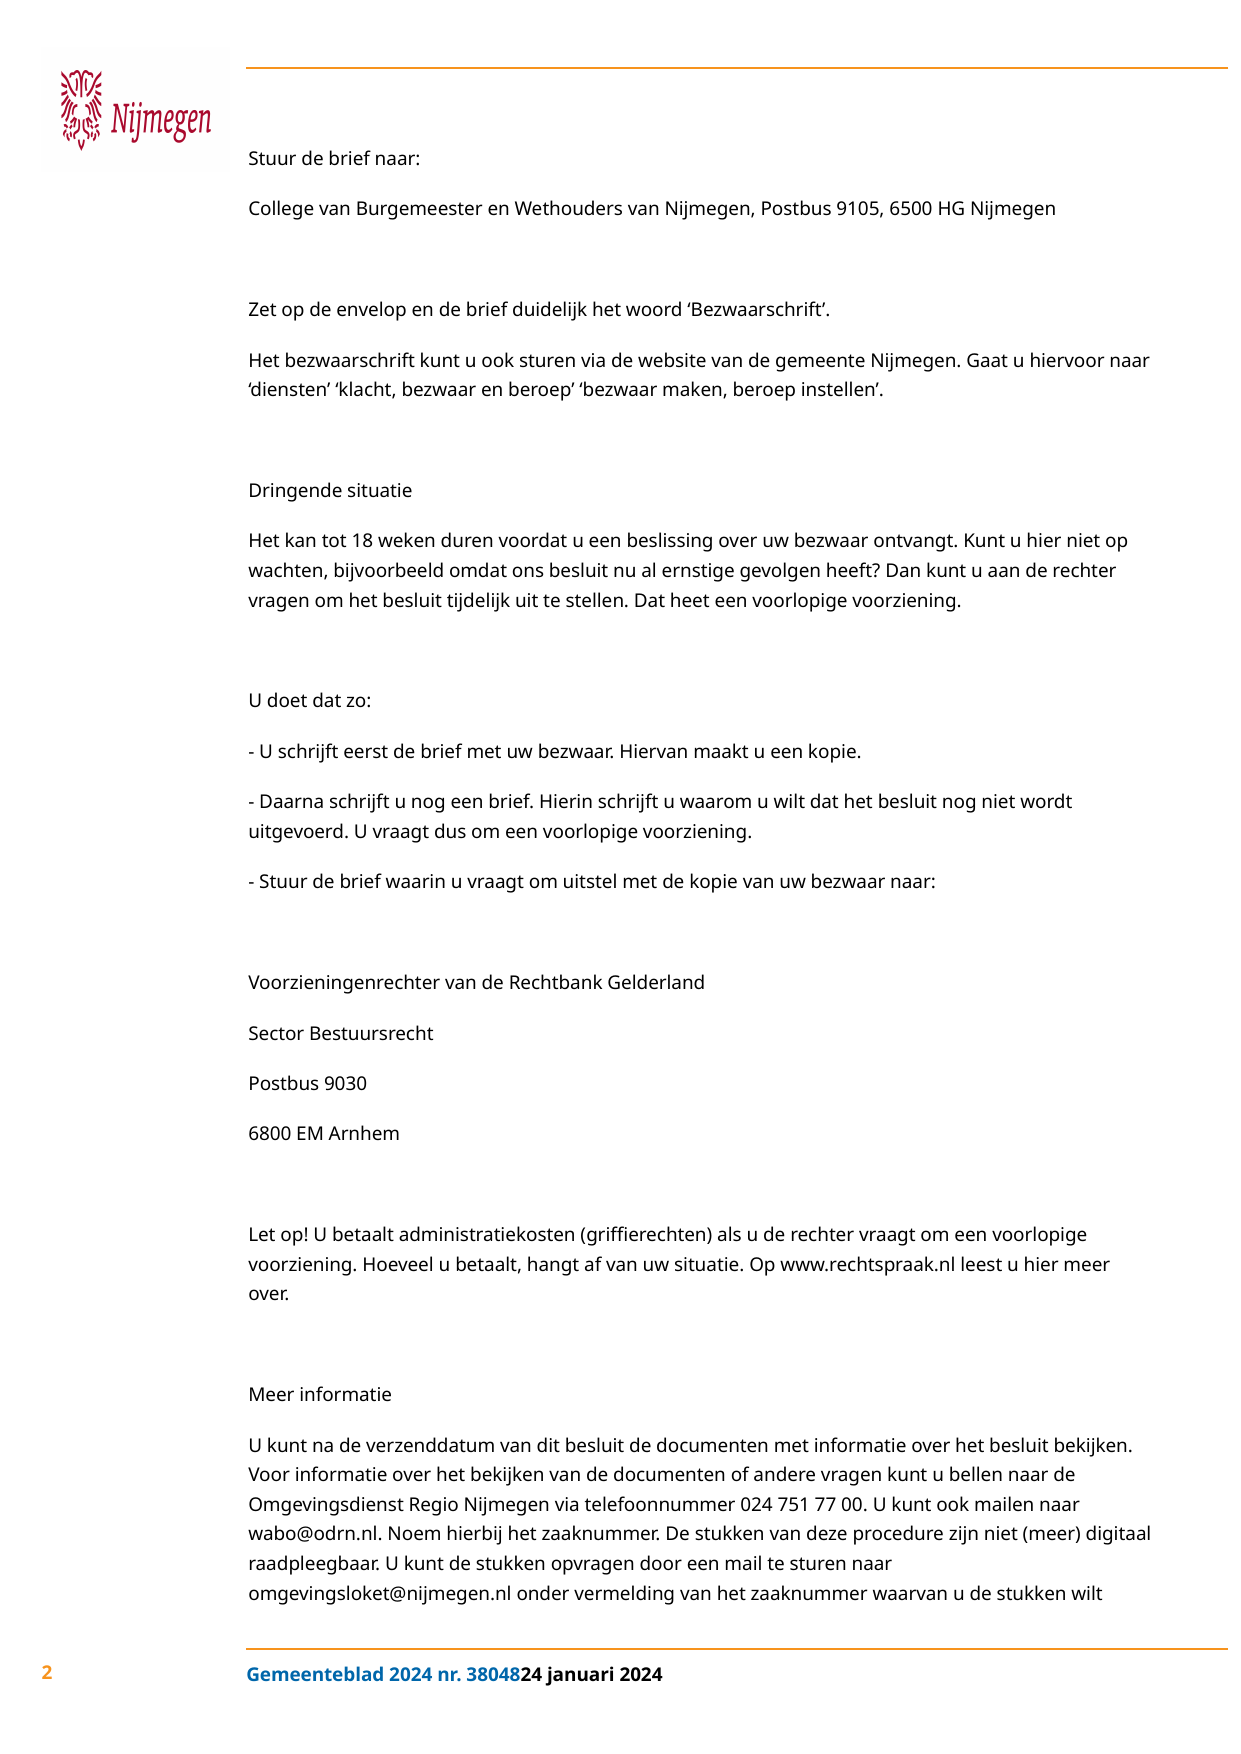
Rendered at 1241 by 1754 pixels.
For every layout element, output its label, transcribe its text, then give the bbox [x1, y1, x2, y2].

text - Stuur de brief waarin u vraagt om uitstel met de kopie van uw bezwaar naar: [248, 868, 1152, 894]
text Sector Bestuursrecht [248, 1020, 1152, 1046]
picture [41, 47, 231, 172]
text - U schrijft eerst de brief met uw bezwaar. Hiervan maakt u een kopie. [248, 738, 1152, 764]
text U doet dat zo: [248, 688, 1152, 713]
text Het kan tot 18 weken duren voordat u een beslissing over uw bezwaar ontvangt. Kunt u hier niet op wachten, bijvoorbeeld omdat ons besluit nu al ernstige gevolgen heeft? Dan kunt u aan de rechter vragen om het besluit tijdelijk uit te stellen. Dat heet een voorlopige voorziening. [248, 528, 1152, 613]
text Postbus 9030 [248, 1070, 1152, 1096]
text 6800 EM Arnhem [248, 1121, 1152, 1146]
text Stuur de brief naar: [248, 145, 1152, 171]
text Meer informatie [248, 1381, 1152, 1407]
text Zet op de envelop en de brief duidelijk het woord ‘Bezwaarschrift’. [248, 296, 1152, 322]
text Voorzieningenrechter van de Rechtbank Gelderland [248, 969, 1152, 995]
text Dringende situatie [248, 477, 1152, 503]
text Let op! U betaalt administratiekosten (griffierechten) als u de rechter vraagt om een voorlopige voorziening. Hoeveel u betaalt, hangt af van uw situatie. Op www.rechtspraak.nl leest u hier meer over. [248, 1221, 1152, 1306]
text College van Burgemeester en Wethouders van Nijmegen, Postbus 9105, 6500 HG Nijmegen [248, 196, 1152, 221]
text - Daarna schrijft u nog een brief. Hierin schrijft u waarom u wilt dat het besluit nog niet wordt uitgevoerd. U vraagt dus om een voorlopige voorziening. [248, 788, 1152, 844]
text Het bezwaarschrift kunt u ook sturen via de website van de gemeente Nijmegen. Gaat u hiervoor naar ‘diensten’ ‘klacht, bezwaar en beroep’ ‘bezwaar maken, beroep instellen’. [248, 347, 1152, 402]
text U kunt na de verzenddatum van dit besluit de documenten met informatie over het besluit bekijken. Voor informatie over het bekijken van de documenten of andere vragen kunt u bellen naar de Omgevingsdienst Regio Nijmegen via telefoonnummer 024 751 77 00. U kunt ook mailen naar wabo@odrn.nl. Noem hierbij het zaaknummer. De stukken van deze procedure zijn niet (meer) digitaal raadpleegbaar. U kunt de stukken opvragen door een mail te sturen naar omgevingsloket@nijmegen.nl onder vermelding van het zaaknummer waarvan u de stukken wilt [248, 1432, 1152, 1606]
